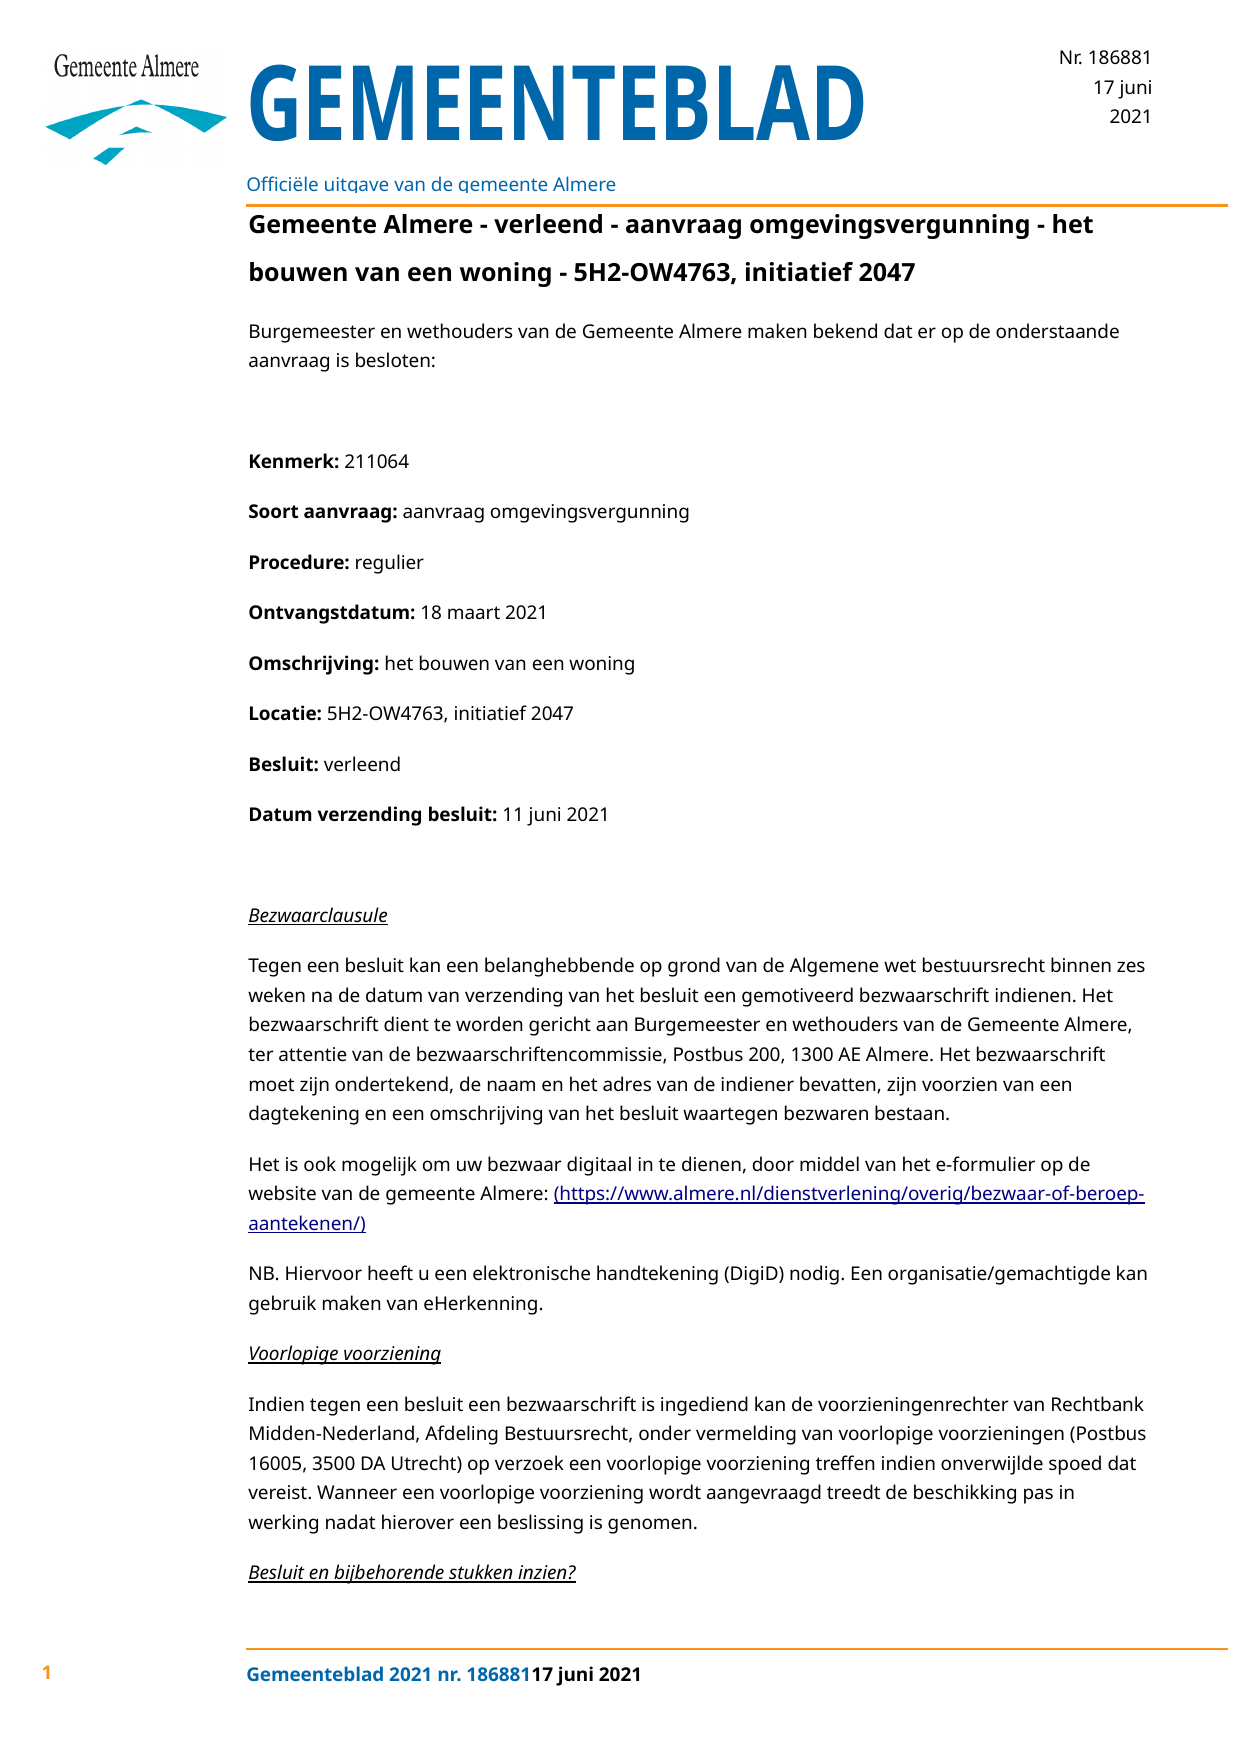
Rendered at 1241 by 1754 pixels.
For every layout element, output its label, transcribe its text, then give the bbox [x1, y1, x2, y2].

text Datum verzending besluit: 11 juni 2021 [248, 801, 1152, 827]
text Besluit en bijbehorende stukken inzien? [248, 1559, 1152, 1585]
text Besluit: verleend [248, 751, 1152, 777]
text Tegen een besluit kan een belanghebbende op grond van de Algemene wet bestuursrecht binnen zes weken na de datum van verzending van het besluit een gemotiveerd bezwaarschrift indienen. Het bezwaarschrift dient te worden gericht aan Burgemeester en wethouders van de Gemeente Almere, ter attentie van de bezwaarschriftencommissie, Postbus 200, 1300 AE Almere. Het bezwaarschrift moet zijn ondertekend, de naam en het adres van de indiener bevatten, zijn voorzien van een dagtekening en een omschrijving van het besluit waartegen bezwaren bestaan. [248, 952, 1152, 1126]
text Gemeente Almere - verleend - aanvraag omgevingsvergunning - het bouwen van een woning - 5H2-OW4763, initiatief 2047 [248, 207, 1152, 288]
text Het is ook mogelijk om uw bezwaar digitaal in te dienen, door middel van het e-formulier op de website van de gemeente Almere: (https://www.almere.nl/dienstverlening/overig/bezwaar-of-beroep-aantekenen/) [248, 1151, 1152, 1236]
text Burgemeester en wethouders van de Gemeente Almere maken bekend dat er op de onderstaande aanvraag is besloten: [248, 318, 1152, 373]
text Procedure: regulier [248, 549, 1152, 575]
text Kenmerk: 211064 [248, 448, 1152, 474]
text Bezwaarclausule [248, 902, 1152, 928]
text Ontvangstdatum: 18 maart 2021 [248, 599, 1152, 625]
text Omschrijving: het bouwen van een woning [248, 650, 1152, 676]
text Soort aanvraag: aanvraag omgevingsvergunning [248, 499, 1152, 524]
text Voorlopige voorziening [248, 1340, 1152, 1366]
text Indien tegen een besluit een bezwaarschrift is ingediend kan de voorzieningenrechter van Rechtbank Midden-Nederland, Afdeling Bestuursrecht, onder vermelding van voorlopige voorzieningen (Postbus 16005, 3500 DA Utrecht) op verzoek een voorlopige voorziening treffen indien onverwijlde spoed dat vereist. Wanneer een voorlopige voorziening wordt aangevraagd treedt de beschikking pas in werking nadat hierover een beslissing is genomen. [248, 1391, 1152, 1535]
text Locatie: 5H2-OW4763, initiatief 2047 [248, 700, 1152, 726]
text NB. Hiervoor heeft u een elektronische handtekening (DigiD) nodig. Een organisatie/gemachtigde kan gebruik maken van eHerkenning. [248, 1260, 1152, 1316]
picture [41, 47, 231, 172]
